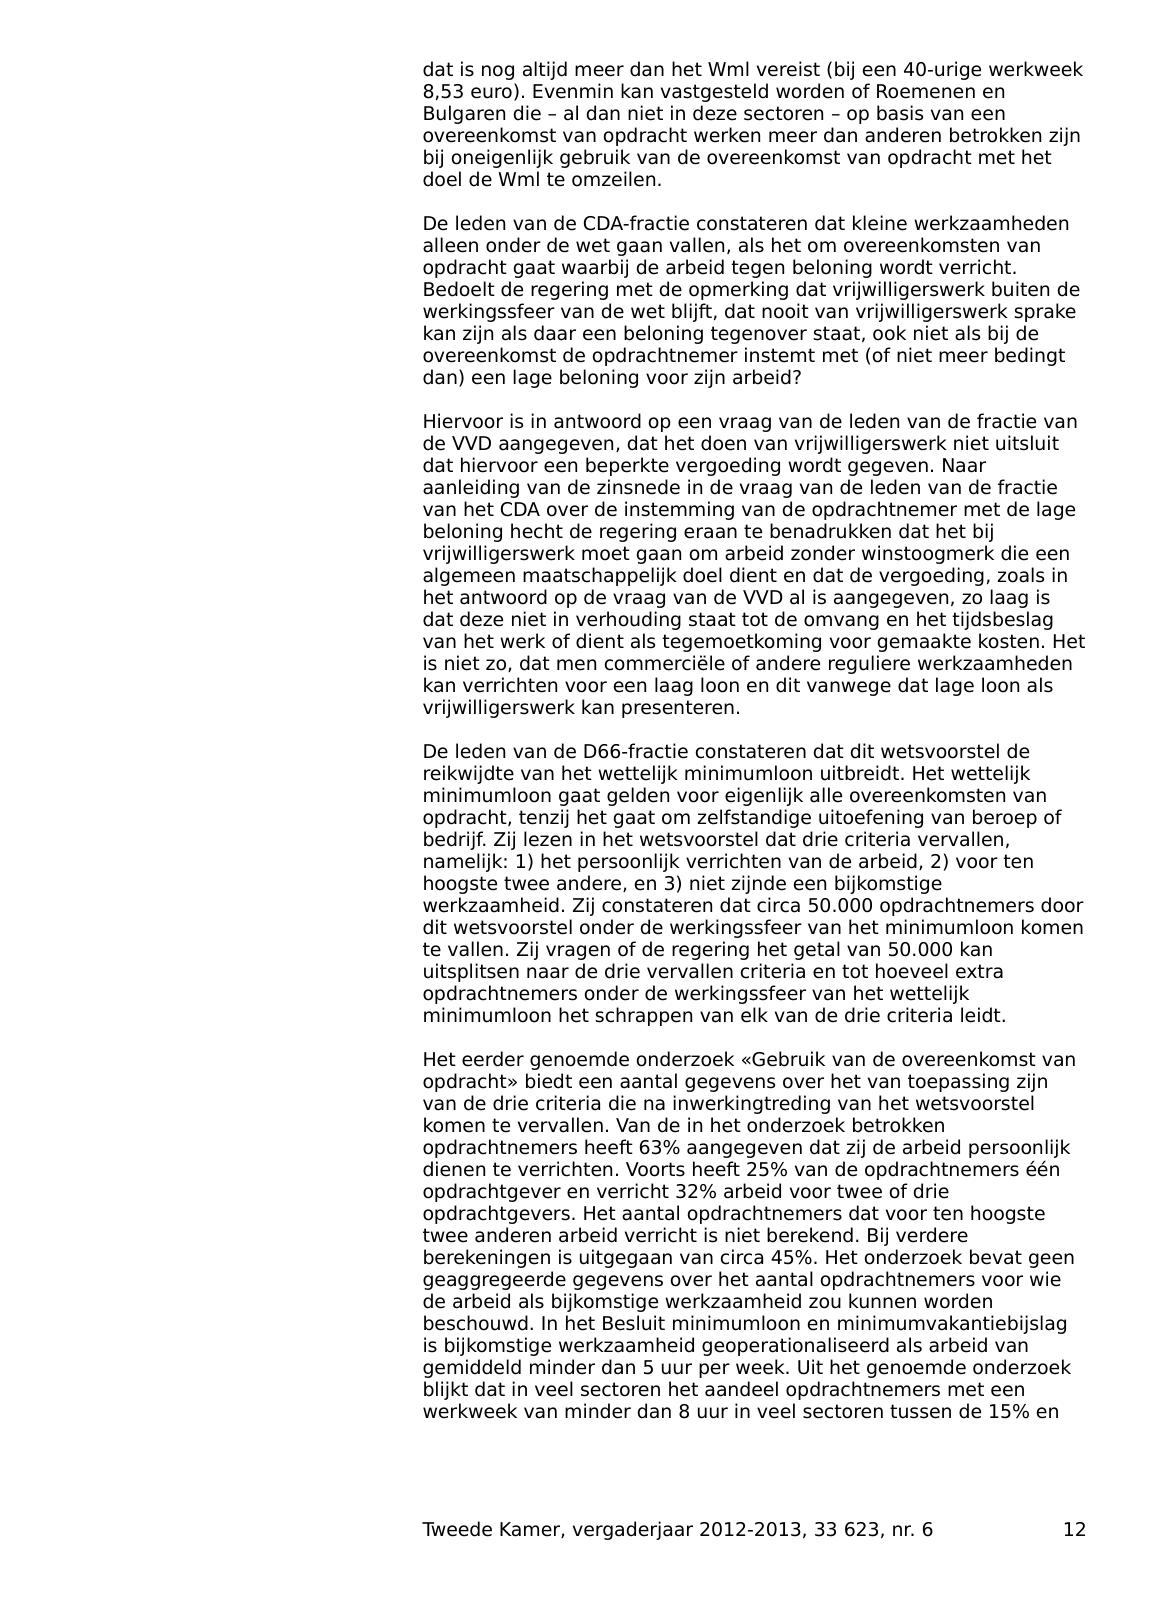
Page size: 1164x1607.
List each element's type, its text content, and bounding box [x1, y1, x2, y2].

text dat is nog altijd meer dan het Wml vereist (bij een 40-urige werkweek 8,53 euro). Evenmin kan vastgesteld worden of Roemenen en Bulgaren die – al dan niet in deze sectoren – op basis van een overeenkomst van opdracht werken meer dan anderen betrokken zijn bij oneigenlijk gebruik van de overeenkomst van opdracht met het doel de Wml te omzeilen. [422, 59, 1087, 191]
text Het eerder genoemde onderzoek «Gebruik van de overeenkomst van opdracht» biedt een aantal gegevens over het van toepassing zijn van de drie criteria die na inwerkingtreding van het wetsvoorstel komen te vervallen. Van de in het onderzoek betrokken opdrachtnemers heeft 63% aangegeven dat zij de arbeid persoonlijk dienen te verrichten. Voorts heeft 25% van de opdrachtnemers één opdrachtgever en verricht 32% arbeid voor twee of drie opdrachtgevers. Het aantal opdrachtnemers dat voor ten hoogste twee anderen arbeid verricht is niet berekend. Bij verdere berekeningen is uitgegaan van circa 45%. Het onderzoek bevat geen geaggregeerde gegevens over het aantal opdrachtnemers voor wie de arbeid als bijkomstige werkzaamheid zou kunnen worden beschouwd. In het Besluit minimumloon en minimumvakantiebijslag is bijkomstige werkzaamheid geoperationaliseerd als arbeid van gemiddeld minder dan 5 uur per week. Uit het genoemde onderzoek blijkt dat in veel sectoren het aandeel opdrachtnemers met een werkweek van minder dan 8 uur in veel sectoren tussen de 15% en [422, 1049, 1087, 1423]
text De leden van de D66-fractie constateren dat dit wetsvoorstel de reikwijdte van het wettelijk minimumloon uitbreidt. Het wettelijk minimumloon gaat gelden voor eigenlijk alle overeenkomsten van opdracht, tenzij het gaat om zelfstandige uitoefening van beroep of bedrijf. Zij lezen in het wetsvoorstel dat drie criteria vervallen, namelijk: 1) het persoonlijk verrichten van de arbeid, 2) voor ten hoogste twee andere, en 3) niet zijnde een bijkomstige werkzaamheid. Zij constateren dat circa 50.000 opdrachtnemers door dit wetsvoorstel onder de werkingssfeer van het minimumloon komen te vallen. Zij vragen of de regering het getal van 50.000 kan uitsplitsen naar de drie vervallen criteria en tot hoeveel extra opdrachtnemers onder de werkingssfeer van het wettelijk minimumloon het schrappen van elk van de drie criteria leidt. [422, 741, 1087, 1027]
text Hiervoor is in antwoord op een vraag van de leden van de fractie van de VVD aangegeven, dat het doen van vrijwilligerswerk niet uitsluit dat hiervoor een beperkte vergoeding wordt gegeven. Naar aanleiding van de zinsnede in de vraag van de leden van de fractie van het CDA over de instemming van de opdrachtnemer met de lage beloning hecht de regering eraan te benadrukken dat het bij vrijwilligerswerk moet gaan om arbeid zonder winstoogmerk die een algemeen maatschappelijk doel dient en dat de vergoeding, zoals in het antwoord op de vraag van de VVD al is aangegeven, zo laag is dat deze niet in verhouding staat tot de omvang en het tijdsbeslag van het werk of dient als tegemoetkoming voor gemaakte kosten. Het is niet zo, dat men commerciële of andere reguliere werkzaamheden kan verrichten voor een laag loon en dit vanwege dat lage loon als vrijwilligerswerk kan presenteren. [422, 411, 1087, 719]
text De leden van de CDA-fractie constateren dat kleine werkzaamheden alleen onder de wet gaan vallen, als het om overeenkomsten van opdracht gaat waarbij de arbeid tegen beloning wordt verricht. Bedoelt de regering met de opmerking dat vrijwilligerswerk buiten de werkingssfeer van de wet blijft, dat nooit van vrijwilligerswerk sprake kan zijn als daar een beloning tegenover staat, ook niet als bij de overeenkomst de opdrachtnemer instemt met (of niet meer bedingt dan) een lage beloning voor zijn arbeid? [422, 213, 1087, 389]
